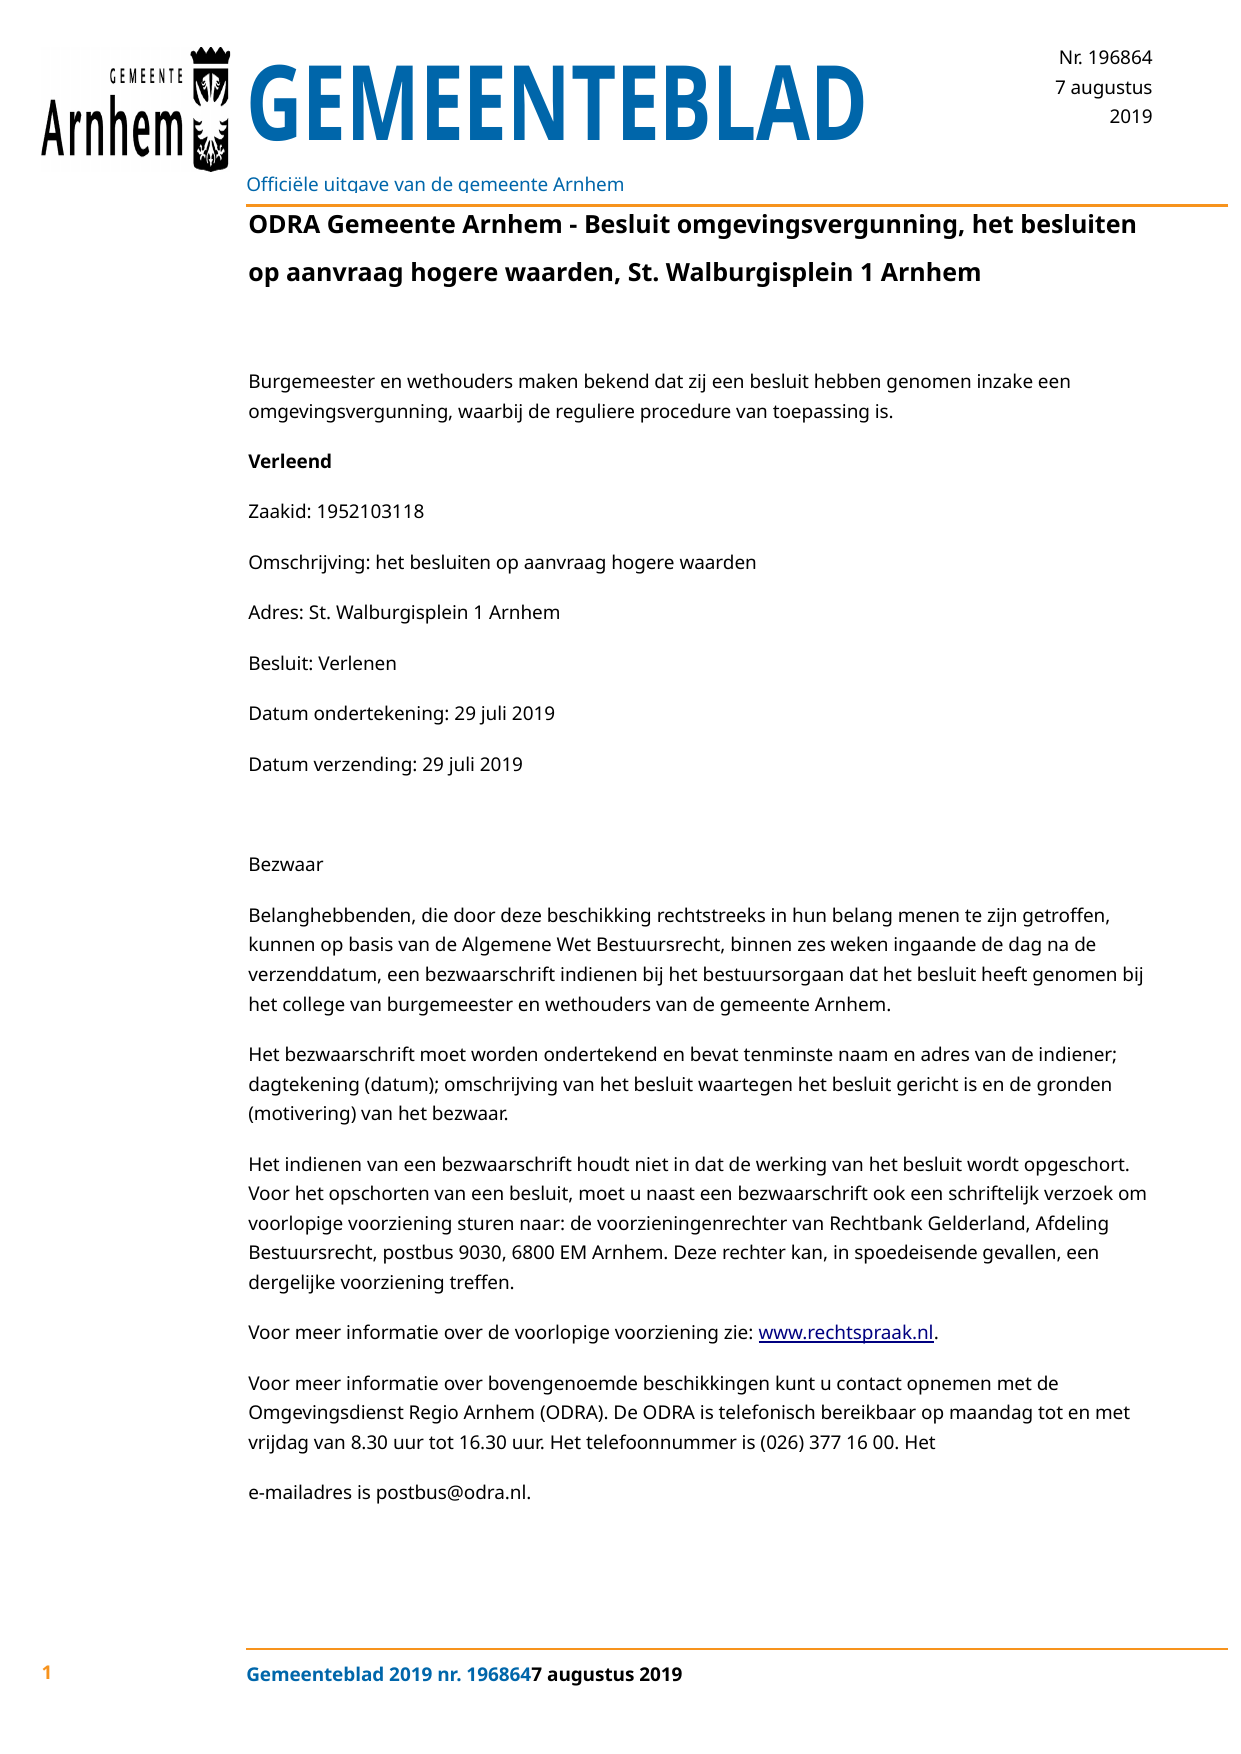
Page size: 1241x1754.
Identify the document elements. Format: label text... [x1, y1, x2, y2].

text Omschrijving: het besluiten op aanvraag hogere waarden [248, 549, 1152, 575]
text Burgemeester en wethouders maken bekend dat zij een besluit hebben genomen inzake een omgevingsvergunning, waarbij de reguliere procedure van toepassing is. [248, 368, 1152, 424]
text Belanghebbenden, die door deze beschikking rechtstreeks in hun belang menen te zijn getroffen, kunnen op basis van de Algemene Wet Bestuursrecht, binnen zes weken ingaande de dag na de verzenddatum, een bezwaarschrift indienen bij het bestuursorgaan dat het besluit heeft genomen bij het college van burgemeester en wethouders van de gemeente Arnhem. [248, 902, 1152, 1017]
text Besluit: Verlenen [248, 650, 1152, 676]
text Datum verzending: 29 juli 2019 [248, 751, 1152, 777]
text Voor meer informatie over bovengenoemde beschikkingen kunt u contact opnemen met de Omgevingsdienst Regio Arnhem (ODRA). De ODRA is telefonisch bereikbaar op maandag tot en met vrijdag van 8.30 uur tot 16.30 uur. Het telefoonnummer is (026) 377 16 00. Het [248, 1370, 1152, 1455]
text Verleend [248, 448, 1152, 474]
text Zaakid: 1952103118 [248, 499, 1152, 524]
text Bezwaar [248, 852, 1152, 877]
text Voor meer informatie over de voorlopige voorziening zie: www.rechtspraak.nl. [248, 1319, 1152, 1345]
text e-mailadres is postbus@odra.nl. [248, 1479, 1152, 1505]
picture [41, 47, 231, 172]
text Het bezwaarschrift moet worden ondertekend en bevat tenminste naam en adres van de indiener; dagtekening (datum); omschrijving van het besluit waartegen het besluit gericht is en de gronden (motivering) van het bezwaar. [248, 1041, 1152, 1126]
text Datum ondertekening: 29 juli 2019 [248, 700, 1152, 726]
text Adres: St. Walburgisplein 1 Arnhem [248, 599, 1152, 625]
text ODRA Gemeente Arnhem - Besluit omgevingsvergunning, het besluiten op aanvraag hogere waarden, St. Walburgisplein 1 Arnhem [248, 207, 1152, 288]
text Het indienen van een bezwaarschrift houdt niet in dat de werking van het besluit wordt opgeschort. Voor het opschorten van een besluit, moet u naast een bezwaarschrift ook een schriftelijk verzoek om voorlopige voorziening sturen naar: de voorzieningenrechter van Rechtbank Gelderland, Afdeling Bestuursrecht, postbus 9030, 6800 EM Arnhem. Deze rechter kan, in spoedeisende gevallen, een dergelijke voorziening treffen. [248, 1151, 1152, 1295]
